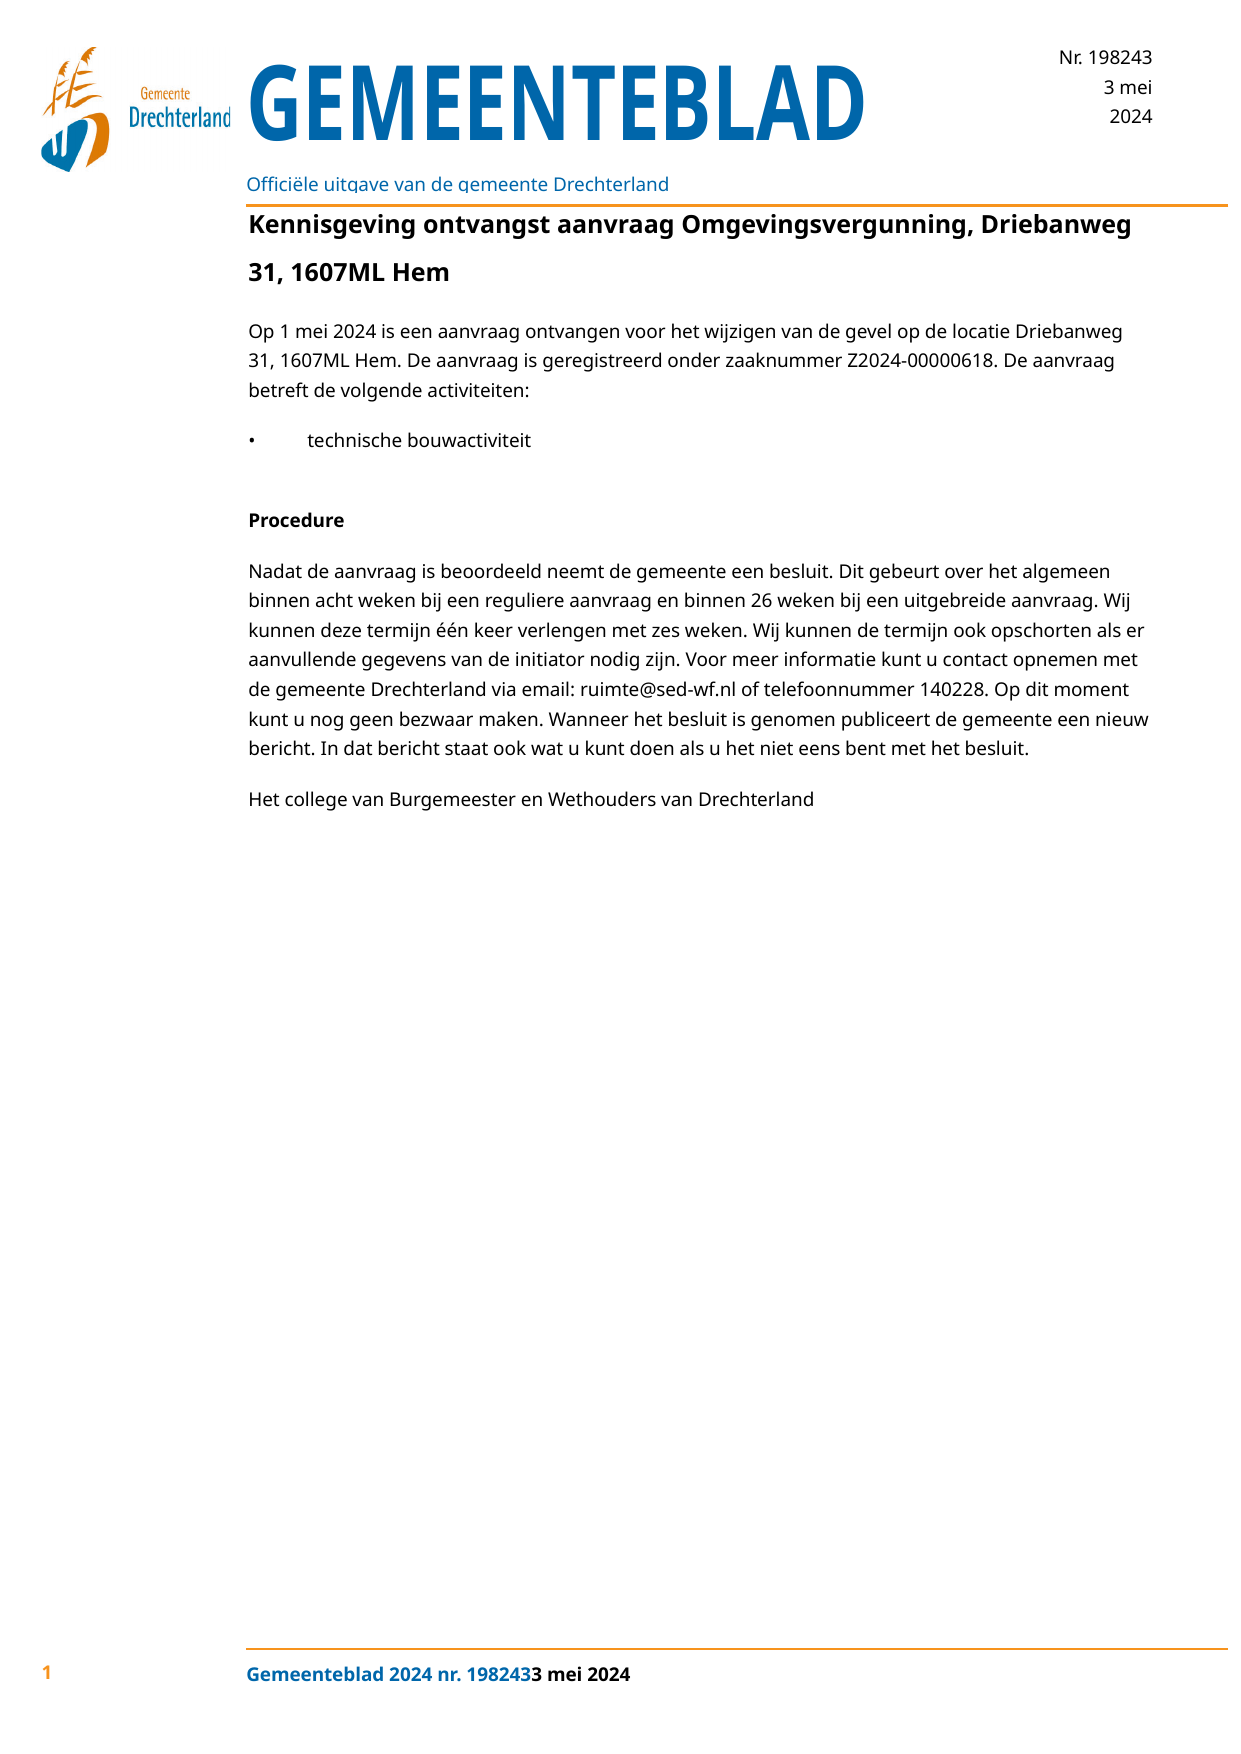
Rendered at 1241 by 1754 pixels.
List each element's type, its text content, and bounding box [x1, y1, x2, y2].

picture [226, 115, 231, 124]
text Het college van Burgemeester en Wethouders van Drechterland [248, 786, 1152, 812]
text Op 1 mei 2024 is een aanvraag ontvangen voor het wijzigen van de gevel op de locatie Driebanweg 31, 1607ML Hem. De aanvraag is geregistreerd onder zaaknummer Z2024-00000618. De aanvraag betreft de volgende activiteiten: [248, 318, 1152, 403]
text Nadat de aanvraag is beoordeeld neemt de gemeente een besluit. Dit gebeurt over het algemeen binnen acht weken bij een reguliere aanvraag en binnen 26 weken bij een uitgebreide aanvraag. Wij kunnen deze termijn één keer verlengen met zes weken. Wij kunnen de termijn ook opschorten als er aanvullende gegevens van de initiator nodig zijn. Voor meer informatie kunt u contact opnemen met de gemeente Drechterland via email: ruimte@sed-wf.nl of telefoonnummer 140228. Op dit moment kunt u nog geen bezwaar maken. Wanneer het besluit is genomen publiceert de gemeente een nieuw bericht. In dat bericht staat ook wat u kunt doen als u het niet eens bent met het besluit. [248, 558, 1152, 761]
list technische bouwactiviteit [248, 427, 1152, 453]
picture [41, 158, 64, 172]
text Procedure [248, 507, 1152, 533]
picture [41, 47, 231, 172]
text Kennisgeving ontvangst aanvraag Omgevingsvergunning, Driebanweg 31, 1607ML Hem [248, 207, 1152, 288]
